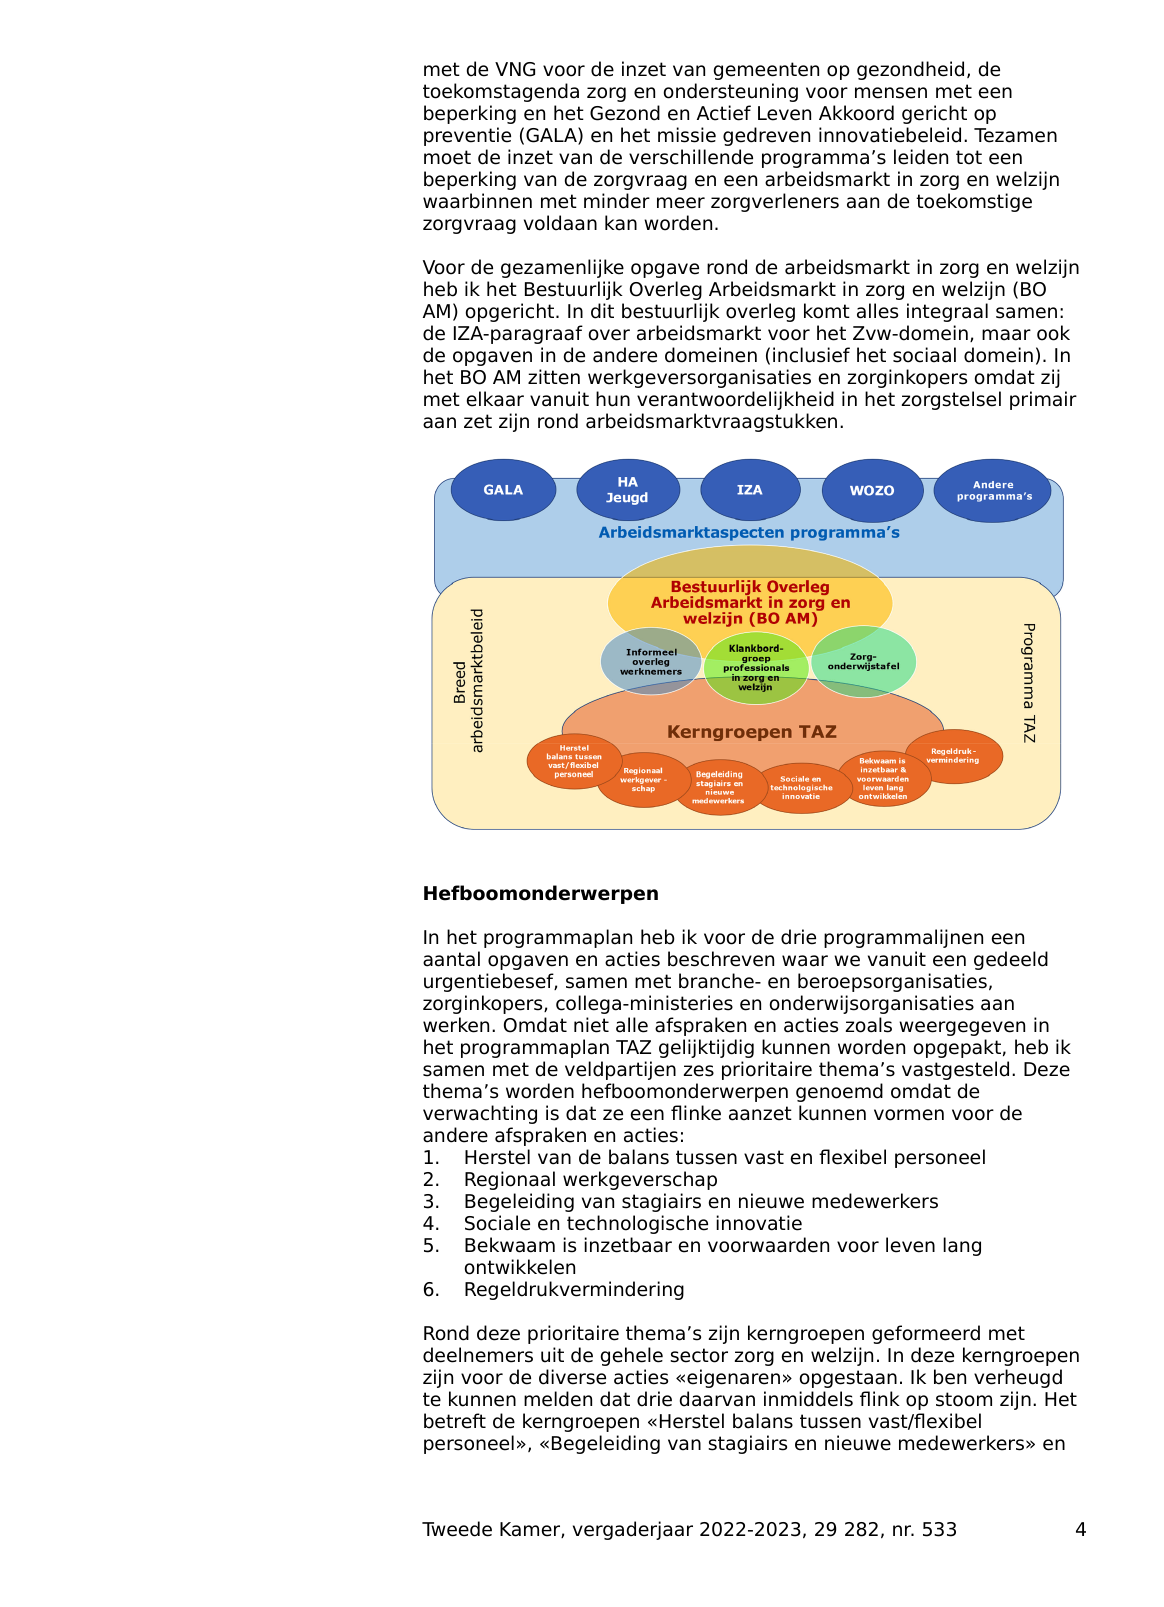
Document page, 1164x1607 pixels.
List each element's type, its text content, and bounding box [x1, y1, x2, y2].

text 1. Herstel van de balans tussen vast en flexibel personeel [422, 1147, 1087, 1169]
text 5. Bekwaam is inzetbaar en voorwaarden voor leven lang ontwikkelen [422, 1235, 1087, 1279]
text Rond deze prioritaire thema’s zijn kerngroepen geformeerd met deelnemers uit de gehele sector zorg en welzijn. In deze kerngroepen zijn voor de diverse acties «eigenaren» opgestaan. Ik ben verheugd te kunnen melden dat drie daarvan inmiddels flink op stoom zijn. Het betreft de kerngroepen «Herstel balans tussen vast/flexibel personeel», «Begeleiding van stagiairs en nieuwe medewerkers» en [422, 1323, 1087, 1455]
text Voor de gezamenlijke opgave rond de arbeidsmarkt in zorg en welzijn heb ik het Bestuurlijk Overleg Arbeidsmarkt in zorg en welzijn (BO AM) opgericht. In dit bestuurlijk overleg komt alles integraal samen: de IZA-paragraaf over arbeidsmarkt voor het Zvw-domein, maar ook de opgaven in de andere domeinen (inclusief het sociaal domein). In het BO AM zitten werkgeversorganisaties en zorginkopers omdat zij met elkaar vanuit hun verantwoordelijkheid in het zorgstelsel primair aan zet zijn rond arbeidsmarktvraagstukken. [422, 257, 1087, 433]
text 2. Regionaal werkgeverschap [422, 1169, 1087, 1191]
text 3. Begeleiding van stagiairs en nieuwe medewerkers [422, 1191, 1087, 1213]
text 6. Regeldrukvermindering [422, 1279, 1087, 1301]
picture [422, 455, 1072, 839]
text met de VNG voor de inzet van gemeenten op gezondheid, de toekomstagenda zorg en ondersteuning voor mensen met een beperking en het Gezond en Actief Leven Akkoord gericht op preventie (GALA) en het missie gedreven innovatiebeleid. Tezamen moet de inzet van de verschillende programma’s leiden tot een beperking van de zorgvraag en een arbeidsmarkt in zorg en welzijn waarbinnen met minder meer zorgverleners aan de toekomstige zorgvraag voldaan kan worden. [422, 59, 1087, 235]
text 4. Sociale en technologische innovatie [422, 1213, 1087, 1235]
subtitle Hefboomonderwerpen [422, 883, 1087, 905]
text In het programmaplan heb ik voor de drie programmalijnen een aantal opgaven en acties beschreven waar we vanuit een gedeeld urgentiebesef, samen met branche- en beroepsorganisaties, zorginkopers, collega-ministeries en onderwijsorganisaties aan werken. Omdat niet alle afspraken en acties zoals weergegeven in het programmaplan TAZ gelijktijdig kunnen worden opgepakt, heb ik samen met de veldpartijen zes prioritaire thema’s vastgesteld. Deze thema’s worden hefboomonderwerpen genoemd omdat de verwachting is dat ze een flinke aanzet kunnen vormen voor de andere afspraken en acties: [422, 927, 1087, 1147]
